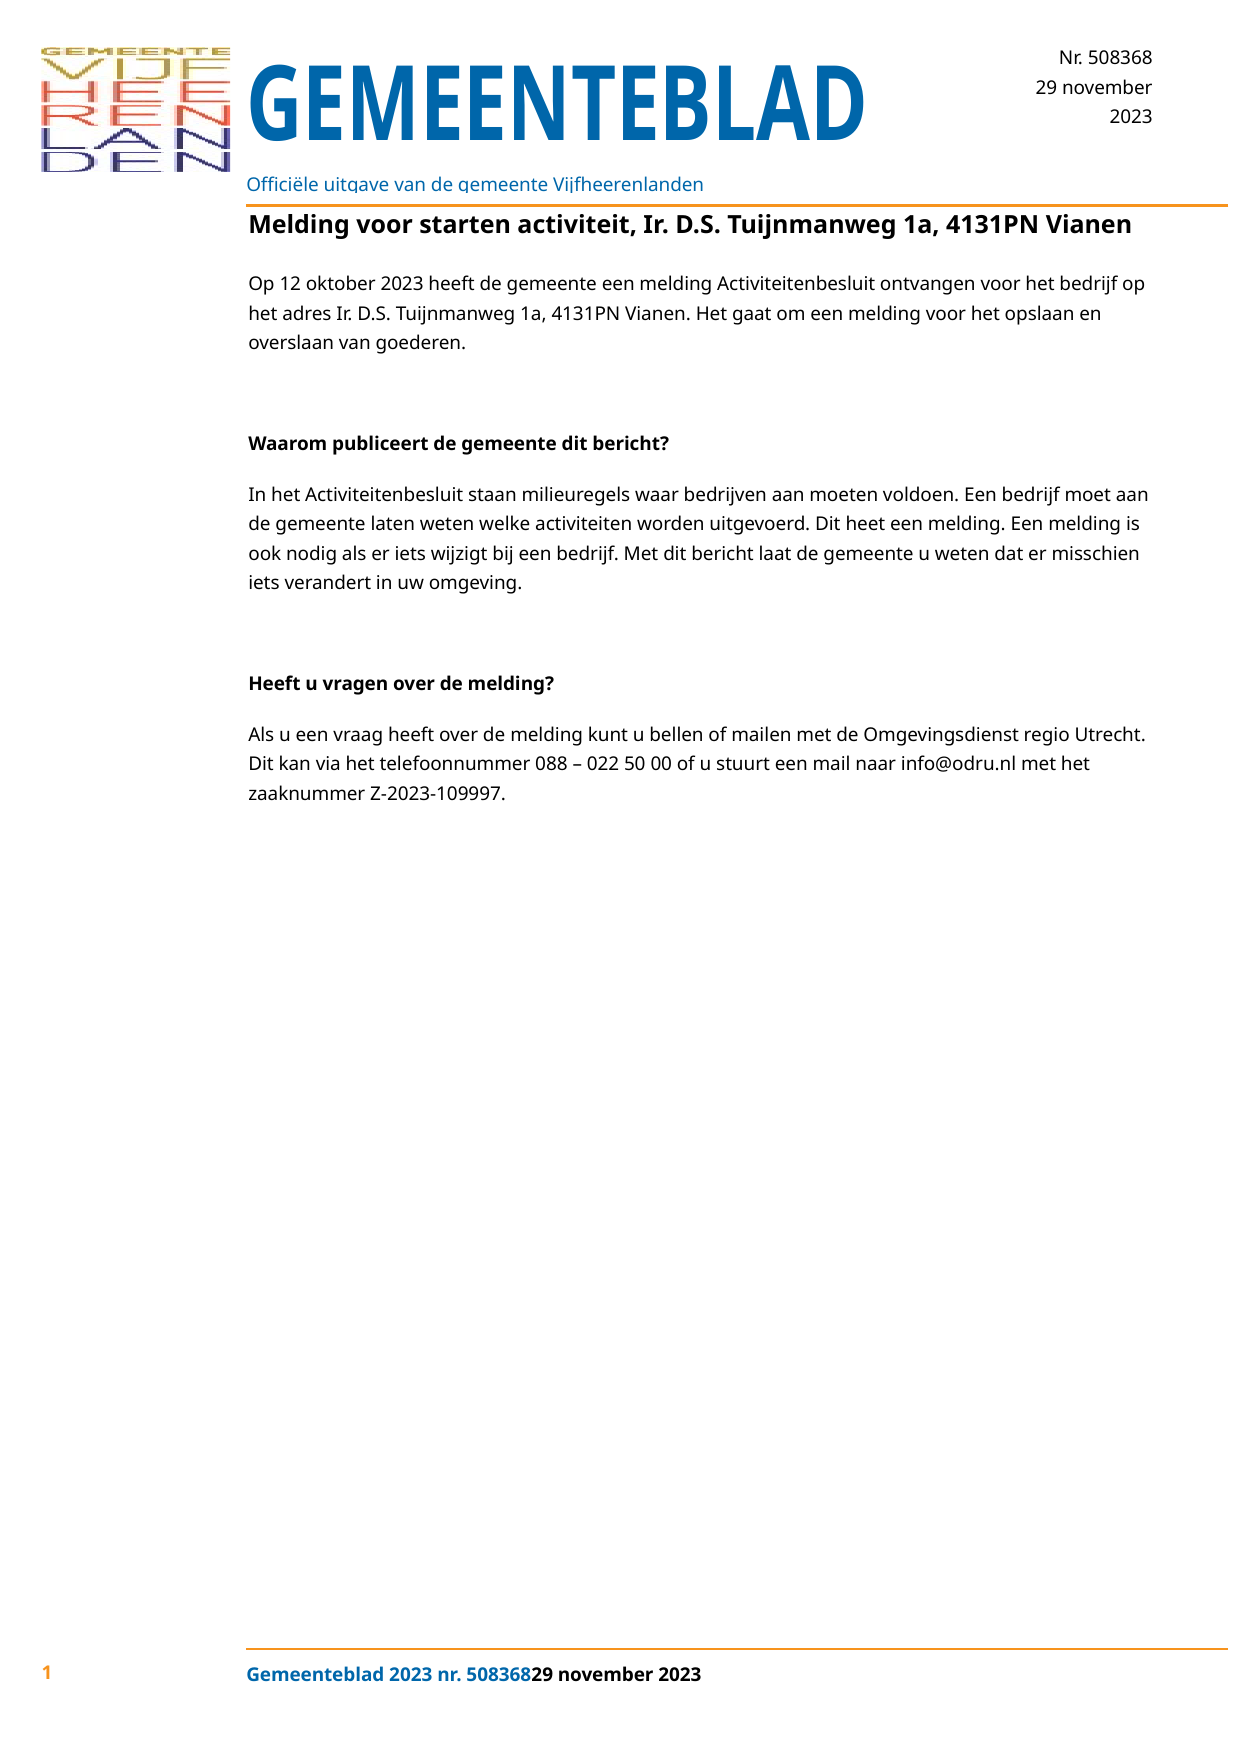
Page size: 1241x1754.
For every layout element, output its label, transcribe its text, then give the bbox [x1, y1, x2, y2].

text Waarom publiceert de gemeente dit bericht? [248, 430, 1152, 456]
text Op 12 oktober 2023 heeft de gemeente een melding Activiteitenbesluit ontvangen voor het bedrijf op het adres Ir. D.S. Tuijnmanweg 1a, 4131PN Vianen. Het gaat om een melding voor het opslaan en overslaan van goederen. [248, 270, 1152, 355]
text Heeft u vragen over de melding? [248, 670, 1152, 696]
text Als u een vraag heeft over de melding kunt u bellen of mailen met de Omgevingsdienst regio Utrecht. Dit kan via het telefoonnummer 088 – 022 50 00 of u stuurt een mail naar info@odru.nl met het zaaknummer Z-2023-109997. [248, 721, 1152, 806]
text Melding voor starten activiteit, Ir. D.S. Tuijnmanweg 1a, 4131PN Vianen [248, 207, 1152, 241]
picture [41, 47, 231, 172]
text In het Activiteitenbesluit staan milieuregels waar bedrijven aan moeten voldoen. Een bedrijf moet aan de gemeente laten weten welke activiteiten worden uitgevoerd. Dit heet een melding. Een melding is ook nodig als er iets wijzigt bij een bedrijf. Met dit bericht laat de gemeente u weten dat er misschien iets verandert in uw omgeving. [248, 481, 1152, 595]
